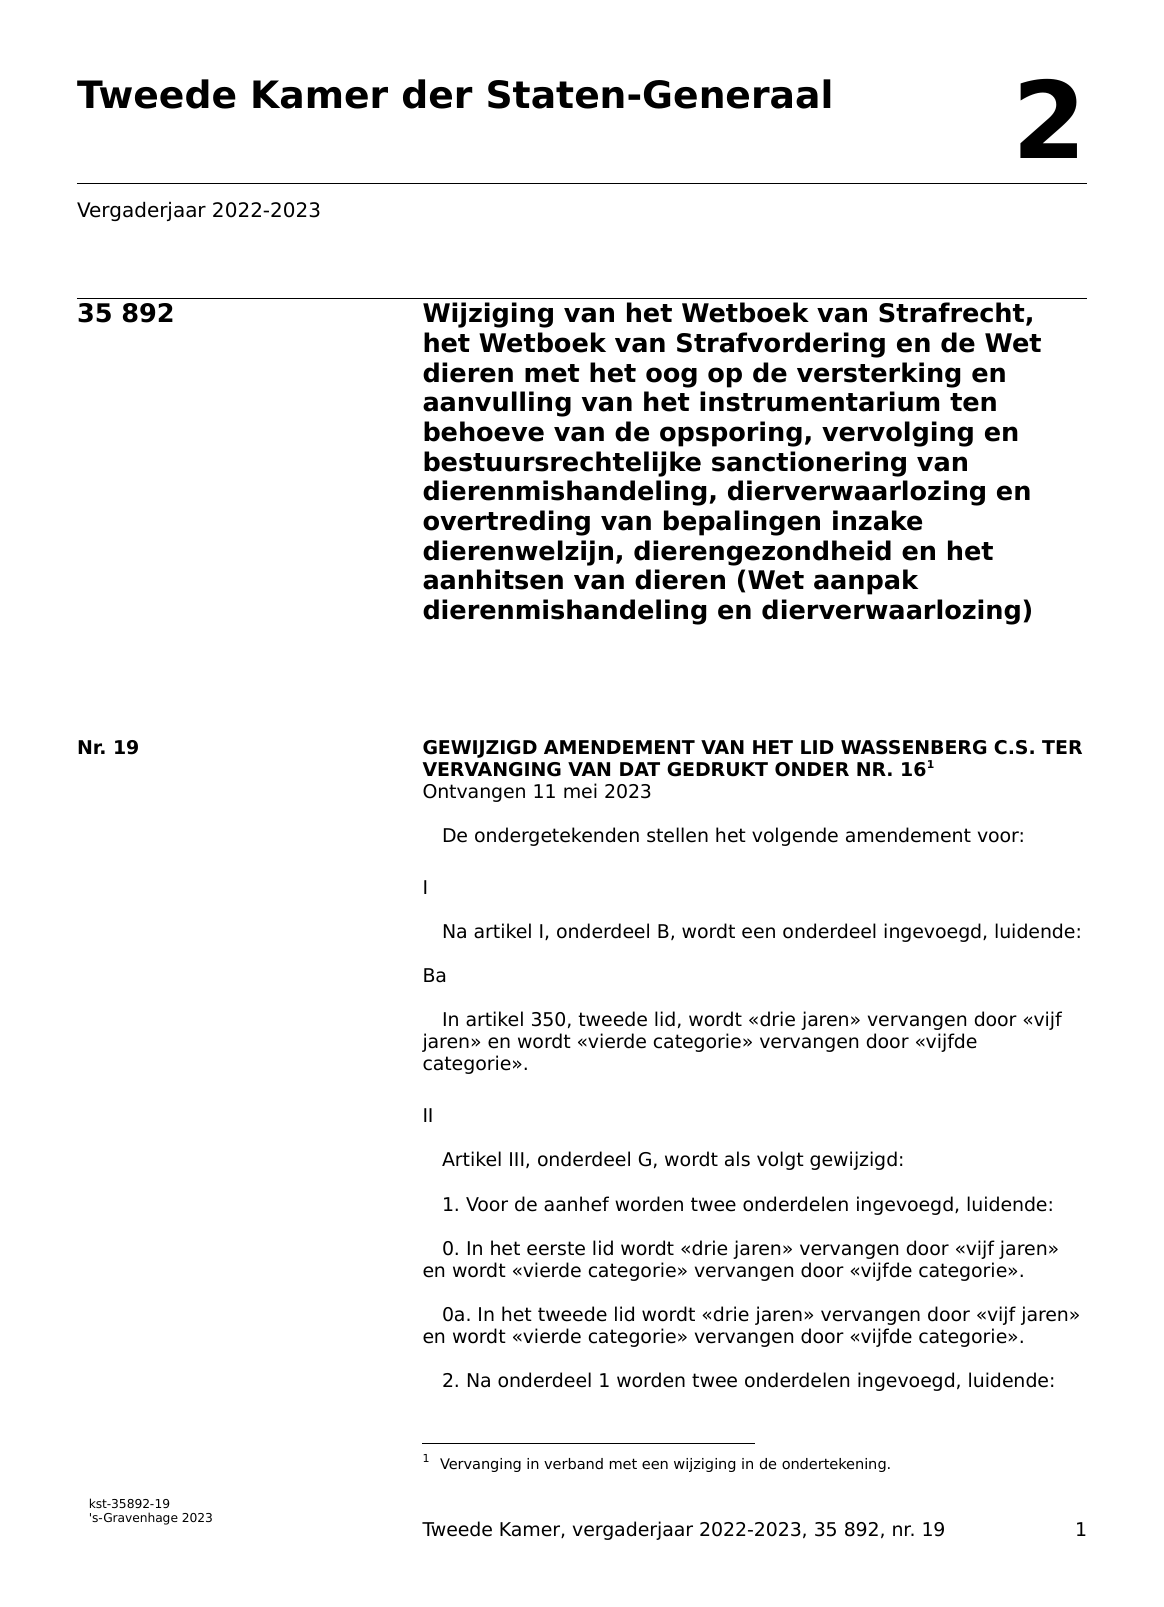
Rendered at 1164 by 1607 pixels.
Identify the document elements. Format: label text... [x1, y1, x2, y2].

table_header Tweede Kamer der Staten-Generaal [77, 59, 886, 183]
text 's-Gravenhage 2023 [88, 1511, 323, 1525]
text Vervanging in verband met een wijziging in de ondertekening. [422, 1452, 1087, 1474]
text kst-35892-19 [88, 1497, 323, 1511]
text De ondergetekenden stellen het volgende amendement voor: [422, 825, 1087, 847]
subtitle II [422, 1105, 1087, 1127]
text Artikel III, onderdeel G, wordt als volgt gewijzigd: [422, 1149, 1087, 1171]
text In artikel 350, tweede lid, wordt «drie jaren» vervangen door «vijf jaren» en wordt «vierde categorie» vervangen door «vijfde categorie». [422, 1009, 1087, 1075]
text Na artikel I, onderdeel B, wordt een onderdeel ingevoegd, luidende: [422, 921, 1087, 943]
table_header 2 [886, 59, 1087, 183]
subtitle Nr. 19 GEWIJZIGD AMENDEMENT VAN HET LID WASSENBERG C.S. TER VERVANGING VAN DAT GEDRUKT ONDER NR. 16 [77, 737, 1087, 781]
text Ontvangen 11 mei 2023 [422, 781, 1087, 802]
text 2. Na onderdeel 1 worden twee onderdelen ingevoegd, luidende: [422, 1370, 1087, 1392]
text Ba [422, 965, 1087, 987]
text 1. Voor de aanhef worden twee onderdelen ingevoegd, luidende: [422, 1193, 1087, 1215]
table_cell Vergaderjaar 2022-2023 [77, 184, 1087, 298]
text 0. In het eerste lid wordt «drie jaren» vervangen door «vijf jaren» en wordt «vierde categorie» vervangen door «vijfde categorie». [422, 1238, 1087, 1282]
text 0a. In het tweede lid wordt «drie jaren» vervangen door «vijf jaren» en wordt «vierde categorie» vervangen door «vijfde categorie». [422, 1304, 1087, 1348]
subtitle I [422, 877, 1087, 899]
subtitle 35 892 Wijziging van het Wetboek van Strafrecht, het Wetboek van Strafvordering en de Wet dieren met het oog op de versterking en aanvulling van het instrumentarium ten behoeve van de opsporing, vervolging en bestuursrechtelijke sanctionering van dierenmishandeling, dierverwaarlozing en overtreding van bepalingen inzake dierenwelzijn, dierengezondheid en het aanhitsen van dieren (Wet aanpak dierenmishandeling en dierverwaarlozing) [77, 299, 1087, 626]
